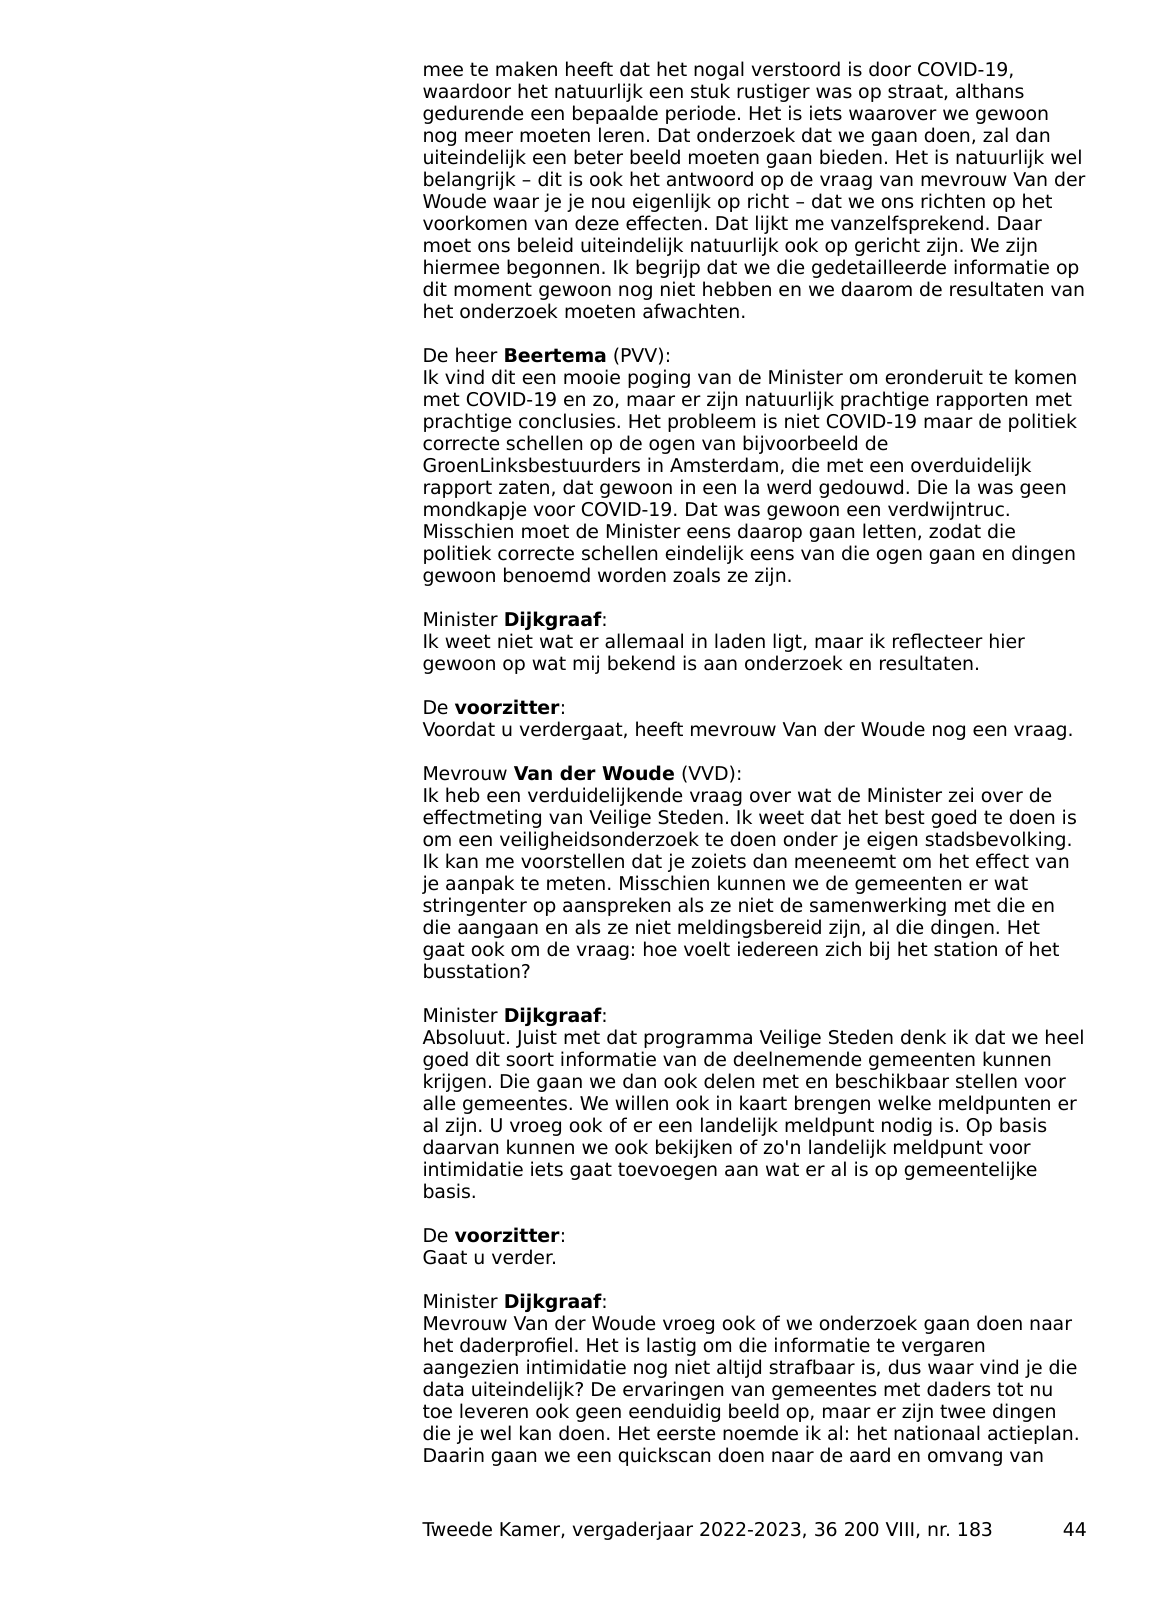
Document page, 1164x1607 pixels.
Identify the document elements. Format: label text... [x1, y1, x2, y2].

text Mevrouw Van der Woude (VVD): [422, 763, 1087, 785]
text Mevrouw Van der Woude vroeg ook of we onderzoek gaan doen naar het daderprofiel. Het is lastig om die informatie te vergaren aangezien intimidatie nog niet altijd strafbaar is, dus waar vind je die data uiteindelijk? De ervaringen van gemeentes met daders tot nu toe leveren ook geen eenduidig beeld op, maar er zijn twee dingen die je wel kan doen. Het eerste noemde ik al: het nationaal actieplan. Daarin gaan we een quickscan doen naar de aard en omvang van [422, 1313, 1087, 1467]
text Ik vind dit een mooie poging van de Minister om eronderuit te komen met COVID-19 en zo, maar er zijn natuurlijk prachtige rapporten met prachtige conclusies. Het probleem is niet COVID-19 maar de politiek correcte schellen op de ogen van bijvoorbeeld de GroenLinksbestuurders in Amsterdam, die met een overduidelijk rapport zaten, dat gewoon in een la werd gedouwd. Die la was geen mondkapje voor COVID-19. Dat was gewoon een verdwijntruc. Misschien moet de Minister eens daarop gaan letten, zodat die politiek correcte schellen eindelijk eens van die ogen gaan en dingen gewoon benoemd worden zoals ze zijn. [422, 367, 1087, 587]
text Minister Dijkgraaf: [422, 609, 1087, 631]
text Minister Dijkgraaf: [422, 1005, 1087, 1027]
text De voorzitter: [422, 697, 1087, 719]
text Ik weet niet wat er allemaal in laden ligt, maar ik reflecteer hier gewoon op wat mij bekend is aan onderzoek en resultaten. [422, 631, 1087, 675]
text Minister Dijkgraaf: [422, 1291, 1087, 1313]
text Voordat u verdergaat, heeft mevrouw Van der Woude nog een vraag. [422, 719, 1087, 741]
text De heer Beertema (PVV): [422, 345, 1087, 367]
text mee te maken heeft dat het nogal verstoord is door COVID-19, waardoor het natuurlijk een stuk rustiger was op straat, althans gedurende een bepaalde periode. Het is iets waarover we gewoon nog meer moeten leren. Dat onderzoek dat we gaan doen, zal dan uiteindelijk een beter beeld moeten gaan bieden. Het is natuurlijk wel belangrijk – dit is ook het antwoord op de vraag van mevrouw Van der Woude waar je je nou eigenlijk op richt – dat we ons richten op het voorkomen van deze effecten. Dat lijkt me vanzelfsprekend. Daar moet ons beleid uiteindelijk natuurlijk ook op gericht zijn. We zijn hiermee begonnen. Ik begrijp dat we die gedetailleerde informatie op dit moment gewoon nog niet hebben en we daarom de resultaten van het onderzoek moeten afwachten. [422, 59, 1087, 323]
text Gaat u verder. [422, 1247, 1087, 1269]
text De voorzitter: [422, 1225, 1087, 1247]
text Ik heb een verduidelijkende vraag over wat de Minister zei over de effectmeting van Veilige Steden. Ik weet dat het best goed te doen is om een veiligheidsonderzoek te doen onder je eigen stadsbevolking. Ik kan me voorstellen dat je zoiets dan meeneemt om het effect van je aanpak te meten. Misschien kunnen we de gemeenten er wat stringenter op aanspreken als ze niet de samenwerking met die en die aangaan en als ze niet meldingsbereid zijn, al die dingen. Het gaat ook om de vraag: hoe voelt iedereen zich bij het station of het busstation? [422, 785, 1087, 983]
text Absoluut. Juist met dat programma Veilige Steden denk ik dat we heel goed dit soort informatie van de deelnemende gemeenten kunnen krijgen. Die gaan we dan ook delen met en beschikbaar stellen voor alle gemeentes. We willen ook in kaart brengen welke meldpunten er al zijn. U vroeg ook of er een landelijk meldpunt nodig is. Op basis daarvan kunnen we ook bekijken of zo'n landelijk meldpunt voor intimidatie iets gaat toevoegen aan wat er al is op gemeentelijke basis. [422, 1027, 1087, 1203]
